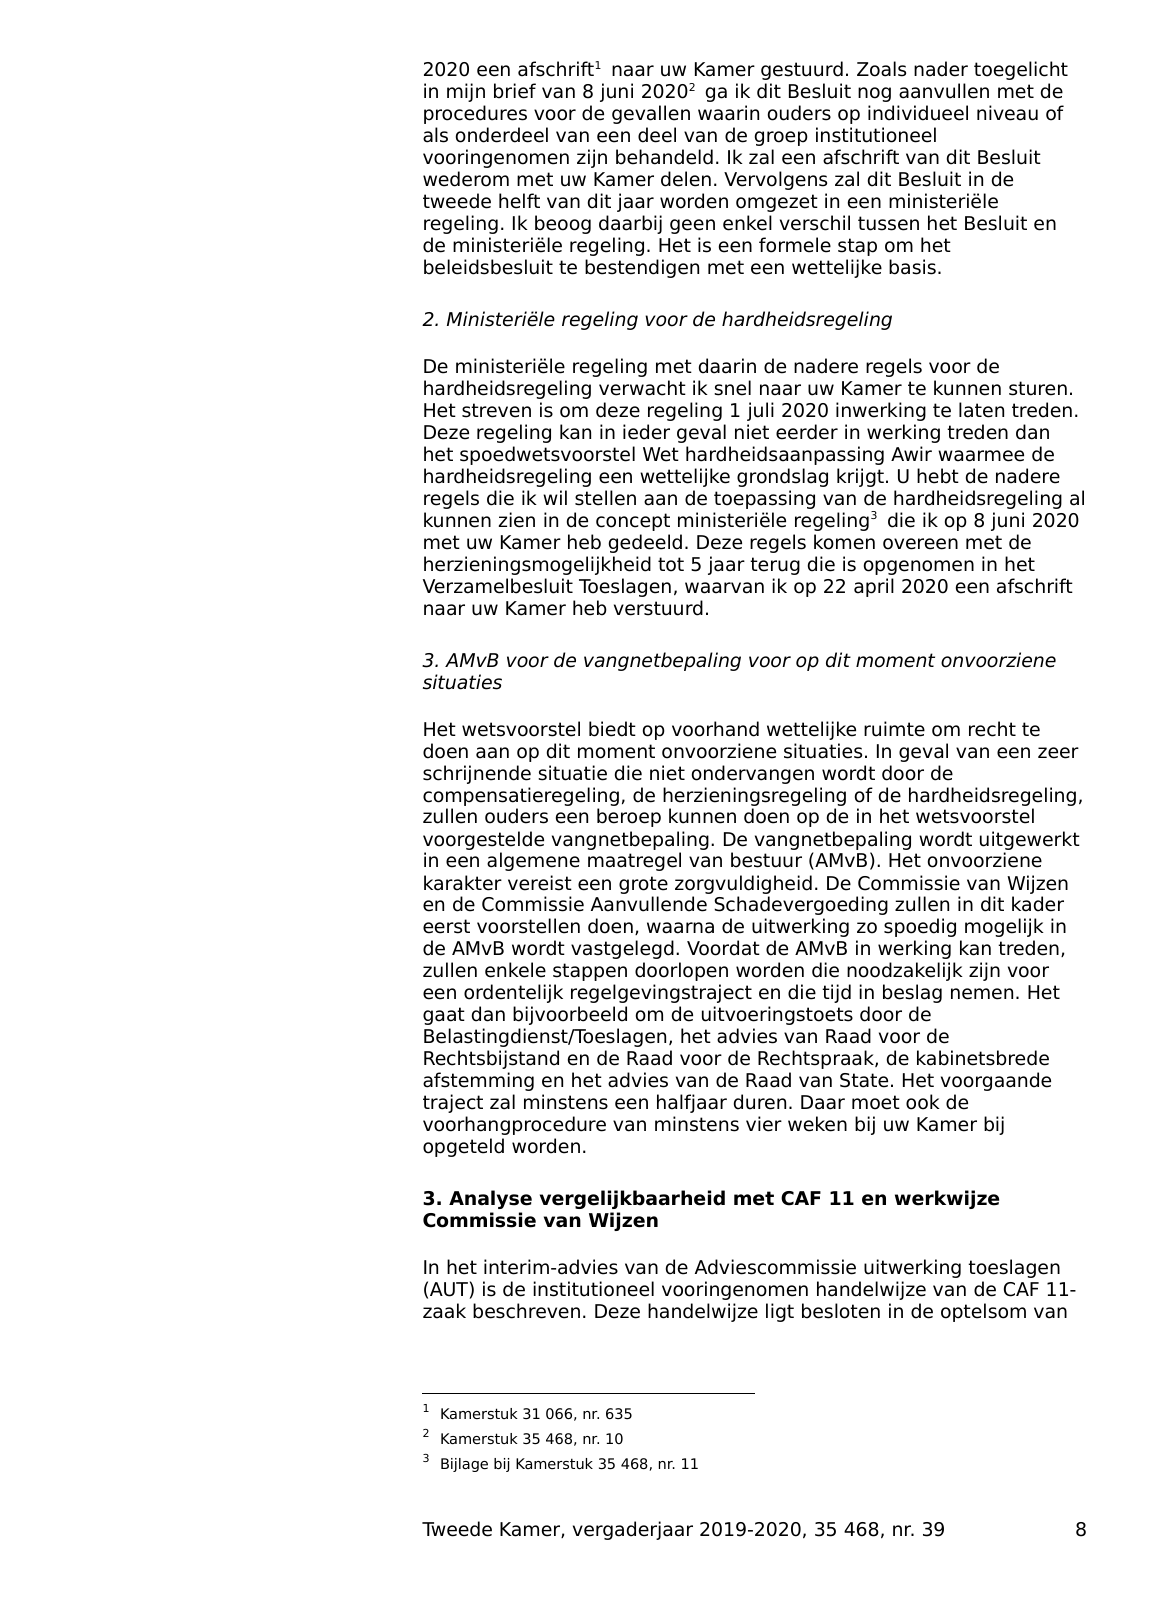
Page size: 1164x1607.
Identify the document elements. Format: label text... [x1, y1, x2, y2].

subtitle 3. Analyse vergelijkbaarheid met CAF 11 en werkwijze Commissie van Wijzen [422, 1188, 1087, 1232]
text Bijlage bij Kamerstuk 35 468, nr. 11 [422, 1452, 1087, 1474]
subtitle 3. AMvB voor de vangnetbepaling voor op dit moment onvoorziene situaties [422, 649, 1087, 693]
text In het interim-advies van de Adviescommissie uitwerking toeslagen (AUT) is de institutioneel vooringenomen handelwijze van de CAF 11-zaak beschreven. Deze handelwijze ligt besloten in de optelsom van [422, 1257, 1087, 1323]
text Het wetsvoorstel biedt op voorhand wettelijke ruimte om recht te doen aan op dit moment onvoorziene situaties. In geval van een zeer schrijnende situatie die niet ondervangen wordt door de compensatieregeling, de herzieningsregeling of de hardheidsregeling, zullen ouders een beroep kunnen doen op de in het wetsvoorstel voorgestelde vangnetbepaling. De vangnetbepaling wordt uitgewerkt in een algemene maatregel van bestuur (AMvB). Het onvoorziene karakter vereist een grote zorgvuldigheid. De Commissie van Wijzen en de Commissie Aanvullende Schadevergoeding zullen in dit kader eerst voorstellen doen, waarna de uitwerking zo spoedig mogelijk in de AMvB wordt vastgelegd. Voordat de AMvB in werking kan treden, zullen enkele stappen doorlopen worden die noodzakelijk zijn voor een ordentelijk regelgevingstraject en die tijd in beslag nemen. Het gaat dan bijvoorbeeld om de uitvoeringstoets door de Belastingdienst/Toeslagen, het advies van Raad voor de Rechtsbijstand en de Raad voor de Rechtspraak, de kabinetsbrede afstemming en het advies van de Raad van State. Het voorgaande traject zal minstens een halfjaar duren. Daar moet ook de voorhangprocedure van minstens vier weken bij uw Kamer bij opgeteld worden. [422, 718, 1087, 1158]
subtitle 2. Ministeriële regeling voor de hardheidsregeling [422, 309, 1087, 331]
text 2020 een afschrift naar uw Kamer gestuurd. Zoals nader toegelicht in mijn brief van 8 juni 2020 ga ik dit Besluit nog aanvullen met de procedures voor de gevallen waarin ouders op individueel niveau of als onderdeel van een deel van de groep institutioneel vooringenomen zijn behandeld. Ik zal een afschrift van dit Besluit wederom met uw Kamer delen. Vervolgens zal dit Besluit in de tweede helft van dit jaar worden omgezet in een ministeriële regeling. Ik beoog daarbij geen enkel verschil tussen het Besluit en de ministeriële regeling. Het is een formele stap om het beleidsbesluit te bestendigen met een wettelijke basis. [422, 59, 1087, 279]
text Kamerstuk 31 066, nr. 635 [422, 1402, 1087, 1424]
text Kamerstuk 35 468, nr. 10 [422, 1427, 1087, 1449]
text De ministeriële regeling met daarin de nadere regels voor de hardheidsregeling verwacht ik snel naar uw Kamer te kunnen sturen. Het streven is om deze regeling 1 juli 2020 inwerking te laten treden. Deze regeling kan in ieder geval niet eerder in werking treden dan het spoedwetsvoorstel Wet hardheidsaanpassing Awir waarmee de hardheidsregeling een wettelijke grondslag krijgt. U hebt de nadere regels die ik wil stellen aan de toepassing van de hardheidsregeling al kunnen zien in de concept ministeriële regeling die ik op 8 juni 2020 met uw Kamer heb gedeeld. Deze regels komen overeen met de herzieningsmogelijkheid tot 5 jaar terug die is opgenomen in het Verzamelbesluit Toeslagen, waarvan ik op 22 april 2020 een afschrift naar uw Kamer heb verstuurd. [422, 356, 1087, 619]
